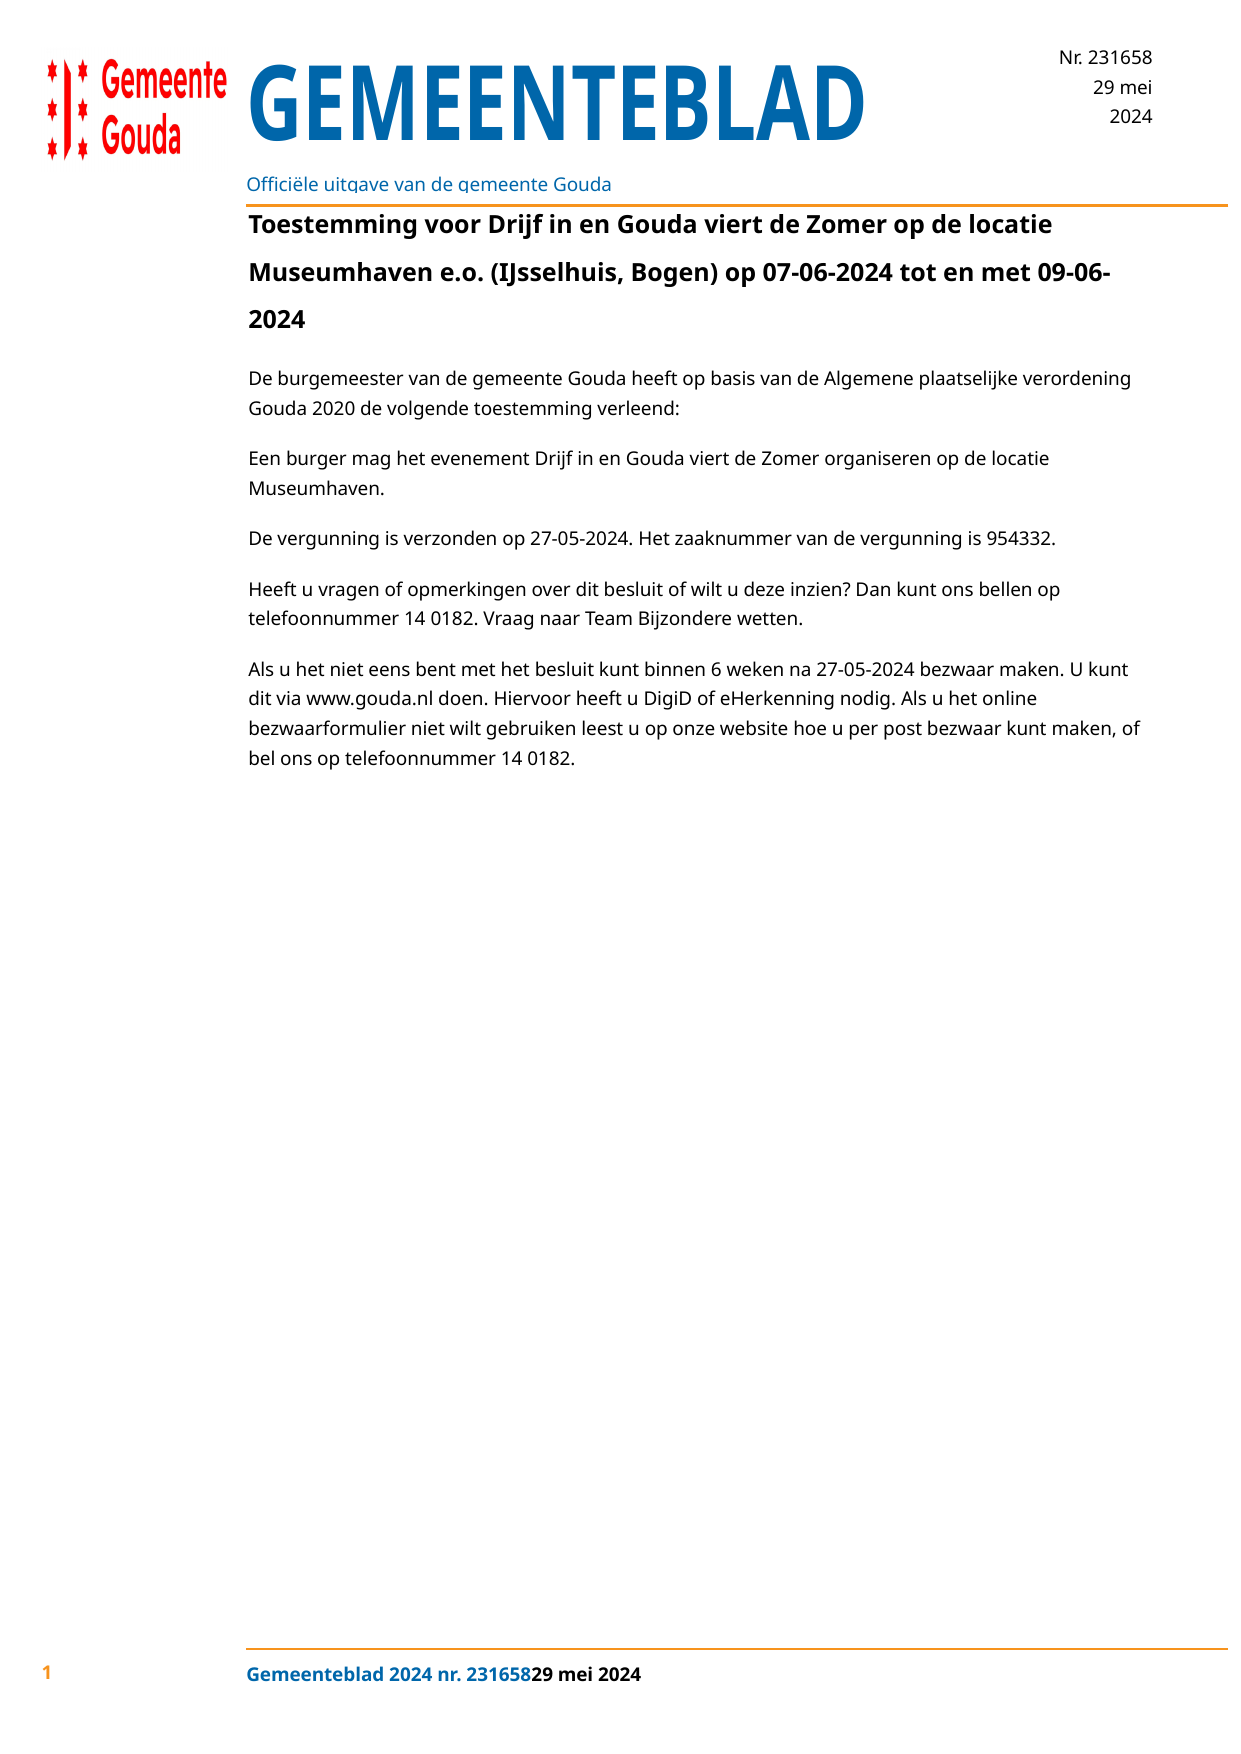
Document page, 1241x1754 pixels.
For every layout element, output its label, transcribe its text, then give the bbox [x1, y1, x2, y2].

text Toestemming voor Drijf in en Gouda viert de Zomer op de locatie Museumhaven e.o. (IJsselhuis, Bogen) op 07-06-2024 tot en met 09-06-2024 [248, 207, 1152, 336]
text Als u het niet eens bent met het besluit kunt binnen 6 weken na 27-05-2024 bezwaar maken. U kunt dit via www.gouda.nl doen. Hiervoor heeft u DigiD of eHerkenning nodig. Als u het online bezwaarformulier niet wilt gebruiken leest u op onze website hoe u per post bezwaar kunt maken, of bel ons op telefoonnummer 14 0182. [248, 656, 1152, 770]
text De vergunning is verzonden op 27-05-2024. Het zaaknummer van de vergunning is 954332. [248, 526, 1152, 551]
text Een burger mag het evenement Drijf in en Gouda viert de Zomer organiseren op de locatie Museumhaven. [248, 446, 1152, 501]
text De burgemeester van de gemeente Gouda heeft op basis van de Algemene plaatselijke verordening Gouda 2020 de volgende toestemming verleend: [248, 366, 1152, 421]
picture [41, 47, 231, 172]
text Heeft u vragen of opmerkingen over dit besluit of wilt u deze inzien? Dan kunt ons bellen op telefoonnummer 14 0182. Vraag naar Team Bijzondere wetten. [248, 576, 1152, 631]
